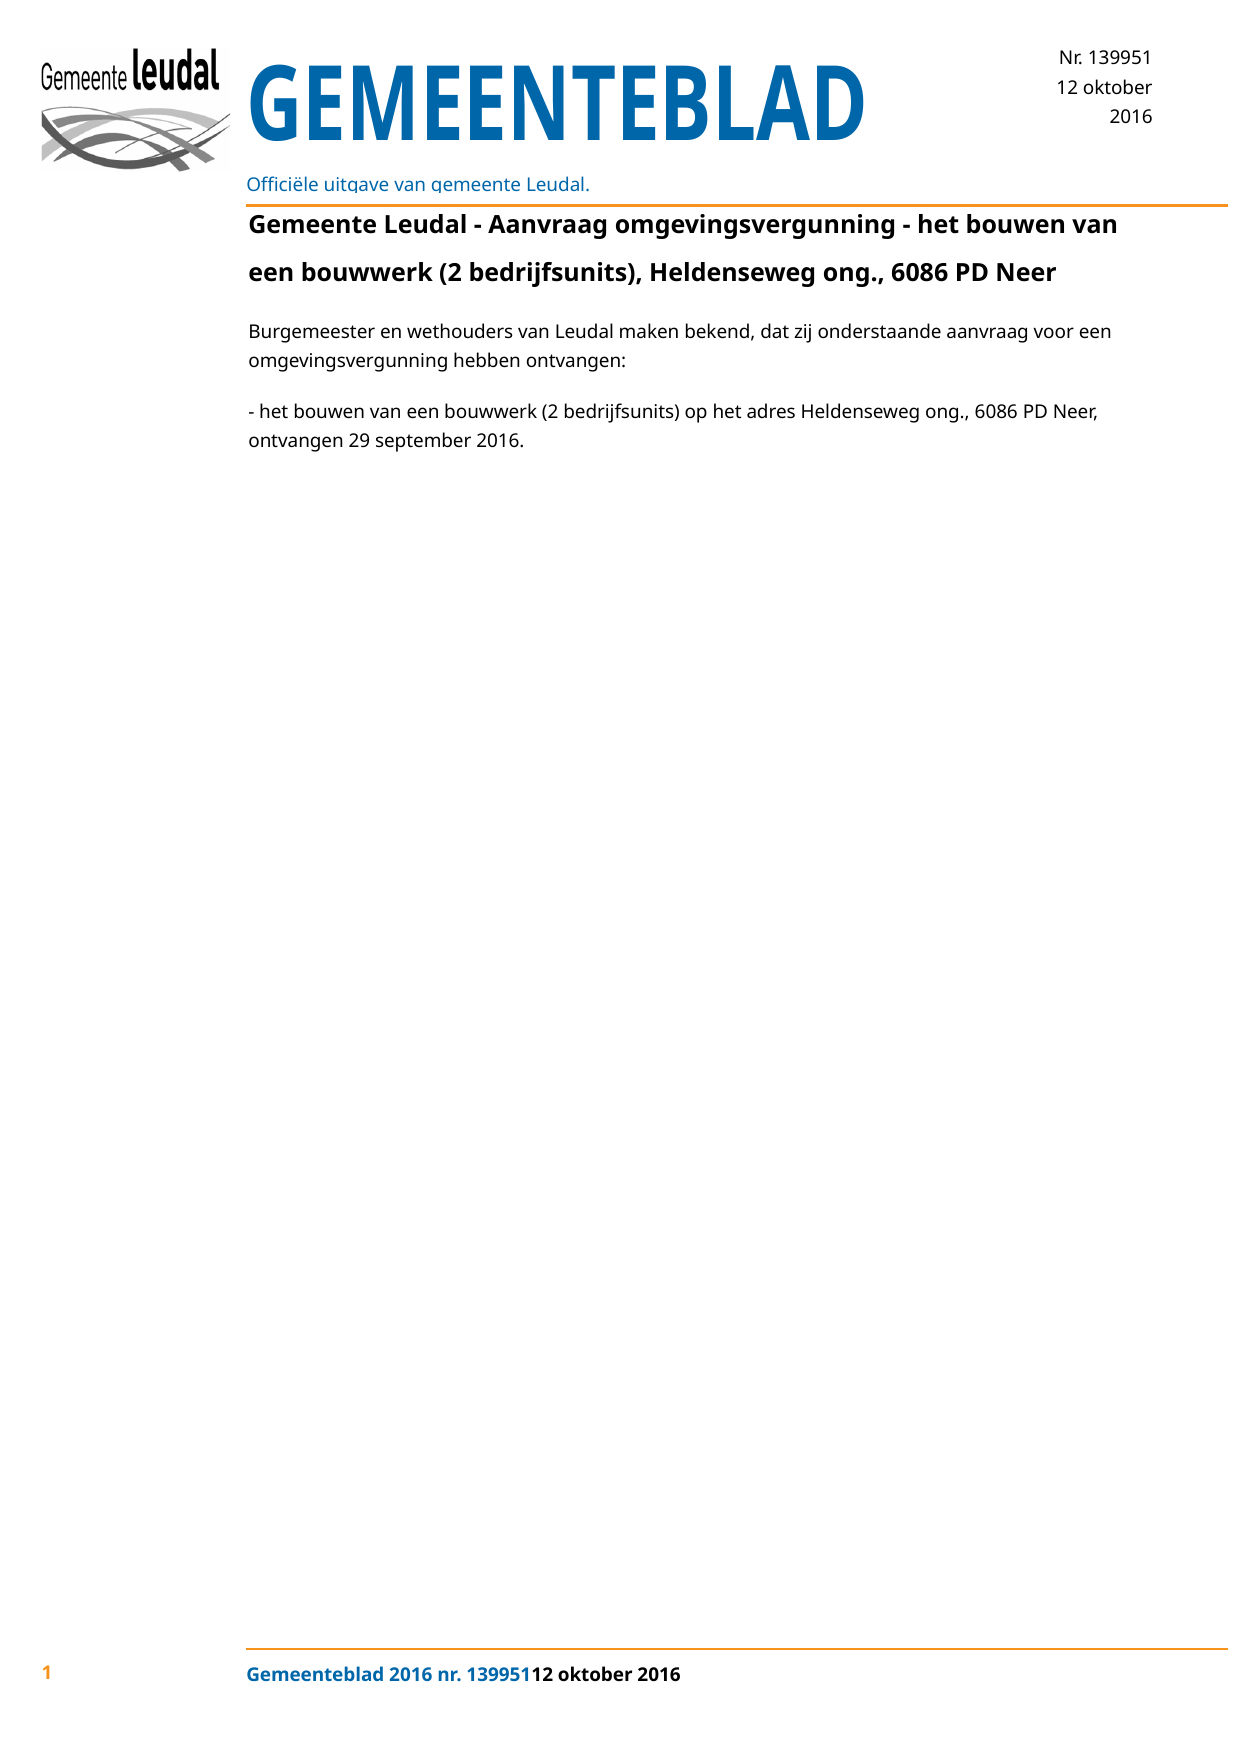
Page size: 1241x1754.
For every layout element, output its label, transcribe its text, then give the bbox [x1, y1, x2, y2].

picture [41, 47, 231, 172]
text Burgemeester en wethouders van Leudal maken bekend, dat zij onderstaande aanvraag voor een omgevingsvergunning hebben ontvangen: [248, 318, 1152, 373]
text - het bouwen van een bouwwerk (2 bedrijfsunits) op het adres Heldenseweg ong., 6086 PD Neer, ontvangen 29 september 2016. [248, 398, 1152, 453]
text Gemeente Leudal - Aanvraag omgevingsvergunning - het bouwen van een bouwwerk (2 bedrijfsunits), Heldenseweg ong., 6086 PD Neer [248, 207, 1152, 288]
